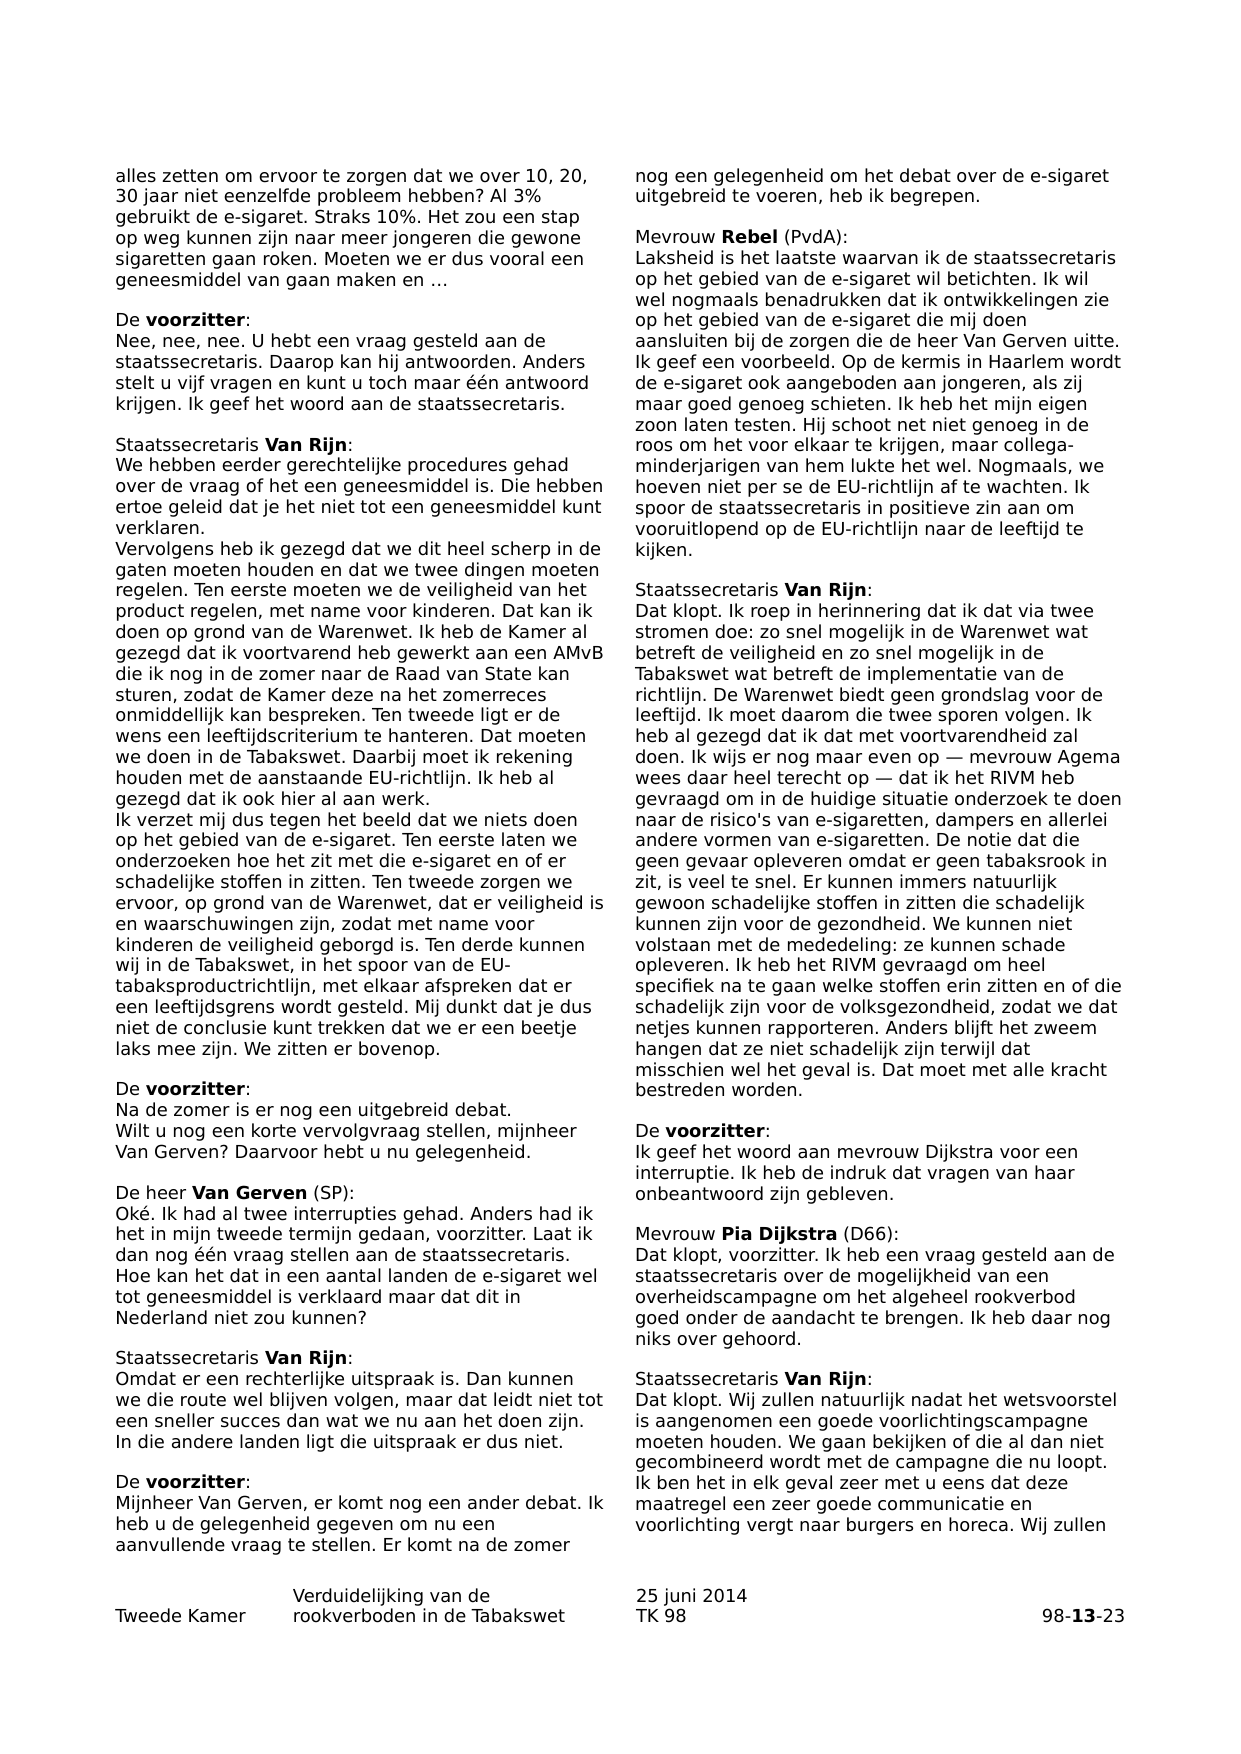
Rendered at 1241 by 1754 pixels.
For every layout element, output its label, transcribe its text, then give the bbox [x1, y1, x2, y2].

text Dat klopt. Wij zullen natuurlijk nadat het wetsvoorstel is aangenomen een goede voorlichtingscampagne moeten houden. We gaan bekijken of die al dan niet gecombineerd wordt met de campagne die nu loopt. Ik ben het in elk geval zeer met u eens dat deze maatregel een zeer goede communicatie en voorlichting vergt naar burgers en horeca. Wij zullen [635, 1390, 1125, 1536]
text Laksheid is het laatste waarvan ik de staatssecretaris op het gebied van de e-sigaret wil betichten. Ik wil wel nogmaals benadrukken dat ik ontwikkelingen zie op het gebied van de e-sigaret die mij doen aansluiten bij de zorgen die de heer Van Gerven uitte. Ik geef een voorbeeld. Op de kermis in Haarlem wordt de e-sigaret ook aangeboden aan jongeren, als zij maar goed genoeg schieten. Ik heb het mijn eigen zoon laten testen. Hij schoot net niet genoeg in de roos om het voor elkaar te krijgen, maar collega-minderjarigen van hem lukte het wel. Nogmaals, we hoeven niet per se de EU-richtlijn af te wachten. Ik spoor de staatssecretaris in positieve zin aan om vooruitlopend op de EU-richtlijn naar de leeftijd te kijken. [635, 248, 1125, 560]
text Omdat er een rechterlijke uitspraak is. Dan kunnen we die route wel blijven volgen, maar dat leidt niet tot een sneller succes dan wat we nu aan het doen zijn. In die andere landen ligt die uitspraak er dus niet. [115, 1369, 605, 1452]
text nog een gelegenheid om het debat over de e-sigaret uitgebreid te voeren, heb ik begrepen. [635, 165, 1125, 207]
text Mijnheer Van Gerven, er komt nog een ander debat. Ik heb u de gelegenheid gegeven om nu een aanvullende vraag te stellen. Er komt na de zomer [115, 1493, 605, 1556]
text Staatssecretaris Van Rijn: [635, 1369, 1125, 1390]
text Mevrouw Pia Dijkstra (D66): [635, 1224, 1125, 1245]
text Oké. Ik had al twee interrupties gehad. Anders had ik het in mijn tweede termijn gedaan, voorzitter. Laat ik dan nog één vraag stellen aan de staatssecretaris. Hoe kan het dat in een aantal landen de e-sigaret wel tot geneesmiddel is verklaard maar dat dit in Nederland niet zou kunnen? [115, 1203, 605, 1328]
text Staatssecretaris Van Rijn: [115, 1348, 605, 1369]
text alles zetten om ervoor te zorgen dat we over 10, 20, 30 jaar niet eenzelfde probleem hebben? Al 3% gebruikt de e-sigaret. Straks 10%. Het zou een stap op weg kunnen zijn naar meer jongeren die gewone sigaretten gaan roken. Moeten we er dus vooral een geneesmiddel van gaan maken en … [115, 165, 605, 290]
text Mevrouw Rebel (PvdA): [635, 227, 1125, 248]
text Staatssecretaris Van Rijn: [635, 580, 1125, 601]
text De voorzitter: [635, 1121, 1125, 1142]
text Wilt u nog een korte vervolgvraag stellen, mijnheer Van Gerven? Daarvoor hebt u nu gelegenheid. [115, 1121, 605, 1162]
text Ik geef het woord aan mevrouw Dijkstra voor een interruptie. Ik heb de indruk dat vragen van haar onbeantwoord zijn gebleven. [635, 1142, 1125, 1204]
text We hebben eerder gerechtelijke procedures gehad over de vraag of het een geneesmiddel is. Die hebben ertoe geleid dat je het niet tot een geneesmiddel kunt verklaren. [115, 455, 605, 538]
text Dat klopt. Ik roep in herinnering dat ik dat via twee stromen doe: zo snel mogelijk in de Warenwet wat betreft de veiligheid en zo snel mogelijk in de Tabakswet wat betreft de implementatie van de richtlijn. De Warenwet biedt geen grondslag voor de leeftijd. Ik moet daarom die twee sporen volgen. Ik heb al gezegd dat ik dat met voortvarendheid zal doen. Ik wijs er nog maar even op — mevrouw Agema wees daar heel terecht op — dat ik het RIVM heb gevraagd om in de huidige situatie onderzoek te doen naar de risico's van e-sigaretten, dampers en allerlei andere vormen van e-sigaretten. De notie dat die geen gevaar opleveren omdat er geen tabaksrook in zit, is veel te snel. Er kunnen immers natuurlijk gewoon schadelijke stoffen in zitten die schadelijk kunnen zijn voor de gezondheid. We kunnen niet volstaan met de mededeling: ze kunnen schade opleveren. Ik heb het RIVM gevraagd om heel specifiek na te gaan welke stoffen erin zitten en of die schadelijk zijn voor de volksgezondheid, zodat we dat netjes kunnen rapporteren. Anders blijft het zweem hangen dat ze niet schadelijk zijn terwijl dat misschien wel het geval is. Dat moet met alle kracht bestreden worden. [635, 601, 1125, 1101]
text Nee, nee, nee. U hebt een vraag gesteld aan de staatssecretaris. Daarop kan hij antwoorden. Anders stelt u vijf vragen en kunt u toch maar één antwoord krijgen. Ik geef het woord aan de staatssecretaris. [115, 331, 605, 414]
text Vervolgens heb ik gezegd dat we dit heel scherp in de gaten moeten houden en dat we twee dingen moeten regelen. Ten eerste moeten we de veiligheid van het product regelen, met name voor kinderen. Dat kan ik doen op grond van de Warenwet. Ik heb de Kamer al gezegd dat ik voortvarend heb gewerkt aan een AMvB die ik nog in de zomer naar de Raad van State kan sturen, zodat de Kamer deze na het zomerreces onmiddellijk kan bespreken. Ten tweede ligt er de wens een leeftijdscriterium te hanteren. Dat moeten we doen in de Tabakswet. Daarbij moet ik rekening houden met de aanstaande EU-richtlijn. Ik heb al gezegd dat ik ook hier al aan werk. [115, 538, 605, 809]
text Na de zomer is er nog een uitgebreid debat. [115, 1100, 605, 1121]
text Dat klopt, voorzitter. Ik heb een vraag gesteld aan de staatssecretaris over de mogelijkheid van een overheidscampagne om het algeheel rookverbod goed onder de aandacht te brengen. Ik heb daar nog niks over gehoord. [635, 1245, 1125, 1349]
text Staatssecretaris Van Rijn: [115, 434, 605, 455]
text De voorzitter: [115, 1079, 605, 1100]
text De voorzitter: [115, 310, 605, 331]
text De voorzitter: [115, 1472, 605, 1493]
text Ik verzet mij dus tegen het beeld dat we niets doen op het gebied van de e-sigaret. Ten eerste laten we onderzoeken hoe het zit met die e-sigaret en of er schadelijke stoffen in zitten. Ten tweede zorgen we ervoor, op grond van de Warenwet, dat er veiligheid is en waarschuwingen zijn, zodat met name voor kinderen de veiligheid geborgd is. Ten derde kunnen wij in de Tabakswet, in het spoor van de EU-tabaksproductrichtlijn, met elkaar afspreken dat er een leeftijdsgrens wordt gesteld. Mij dunkt dat je dus niet de conclusie kunt trekken dat we er een beetje laks mee zijn. We zitten er bovenop. [115, 809, 605, 1059]
text De heer Van Gerven (SP): [115, 1182, 605, 1203]
